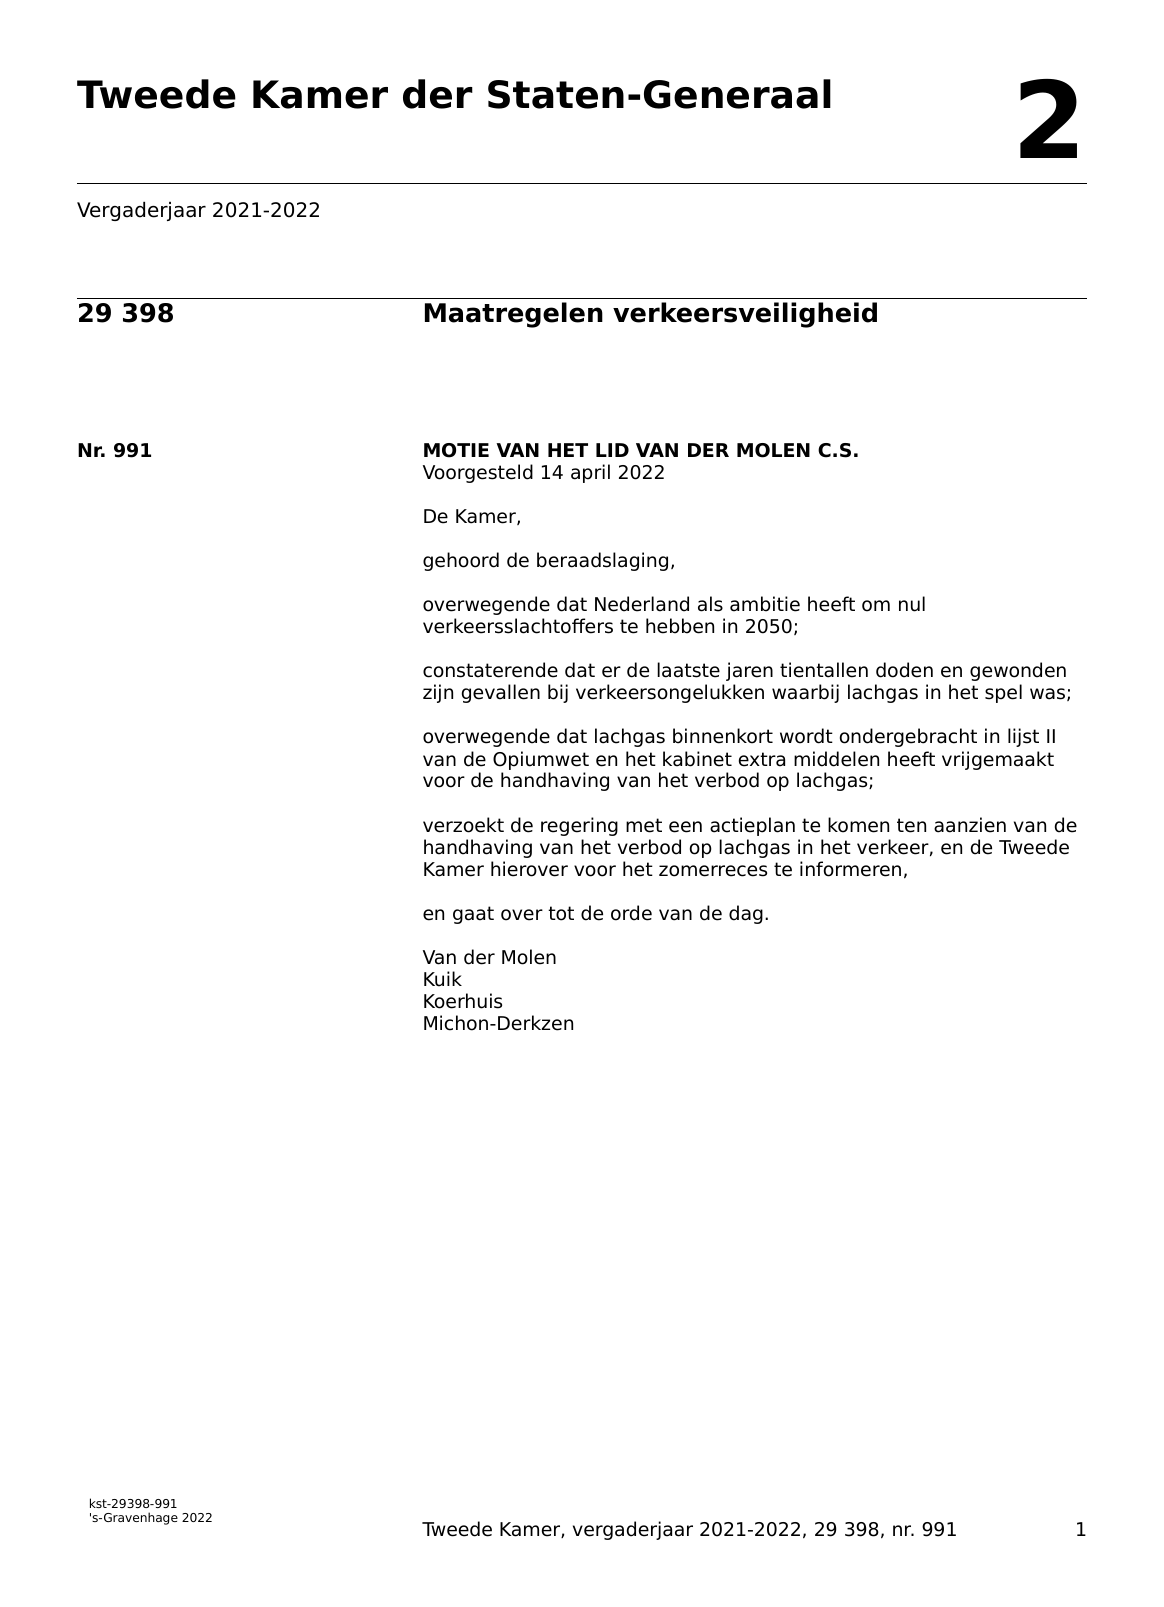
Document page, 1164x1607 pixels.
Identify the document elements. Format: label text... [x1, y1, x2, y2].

text constaterende dat er de laatste jaren tientallen doden en gewonden zijn gevallen bij verkeersongelukken waarbij lachgas in het spel was; [422, 660, 1087, 704]
text gehoord de beraadslaging, [422, 550, 1087, 572]
text verzoekt de regering met een actieplan te komen ten aanzien van de handhaving van het verbod op lachgas in het verkeer, en de Tweede Kamer hierover voor het zomerreces te informeren, [422, 814, 1087, 881]
text 's-Gravenhage 2022 [88, 1511, 323, 1525]
text en gaat over tot de orde van de dag. [422, 903, 1087, 925]
text Voorgesteld 14 april 2022 [422, 462, 1087, 484]
text Koerhuis [422, 991, 1087, 1013]
table_header 2 [886, 59, 1087, 183]
subtitle Nr. 991 MOTIE VAN HET LID VAN DER MOLEN C.S. [77, 440, 1087, 462]
text kst-29398-991 [88, 1497, 323, 1511]
text Michon-Derkzen [422, 1013, 1087, 1035]
table_cell Vergaderjaar 2021-2022 [77, 184, 1087, 298]
text De Kamer, [422, 506, 1087, 528]
text overwegende dat Nederland als ambitie heeft om nul verkeersslachtoffers te hebben in 2050; [422, 594, 1087, 638]
text overwegende dat lachgas binnenkort wordt ondergebracht in lijst II van de Opiumwet en het kabinet extra middelen heeft vrijgemaakt voor de handhaving van het verbod op lachgas; [422, 726, 1087, 792]
text Van der Molen [422, 947, 1087, 969]
table_header Tweede Kamer der Staten-Generaal [77, 59, 886, 183]
text Kuik [422, 969, 1087, 991]
subtitle 29 398 Maatregelen verkeersveiligheid [77, 299, 1087, 329]
